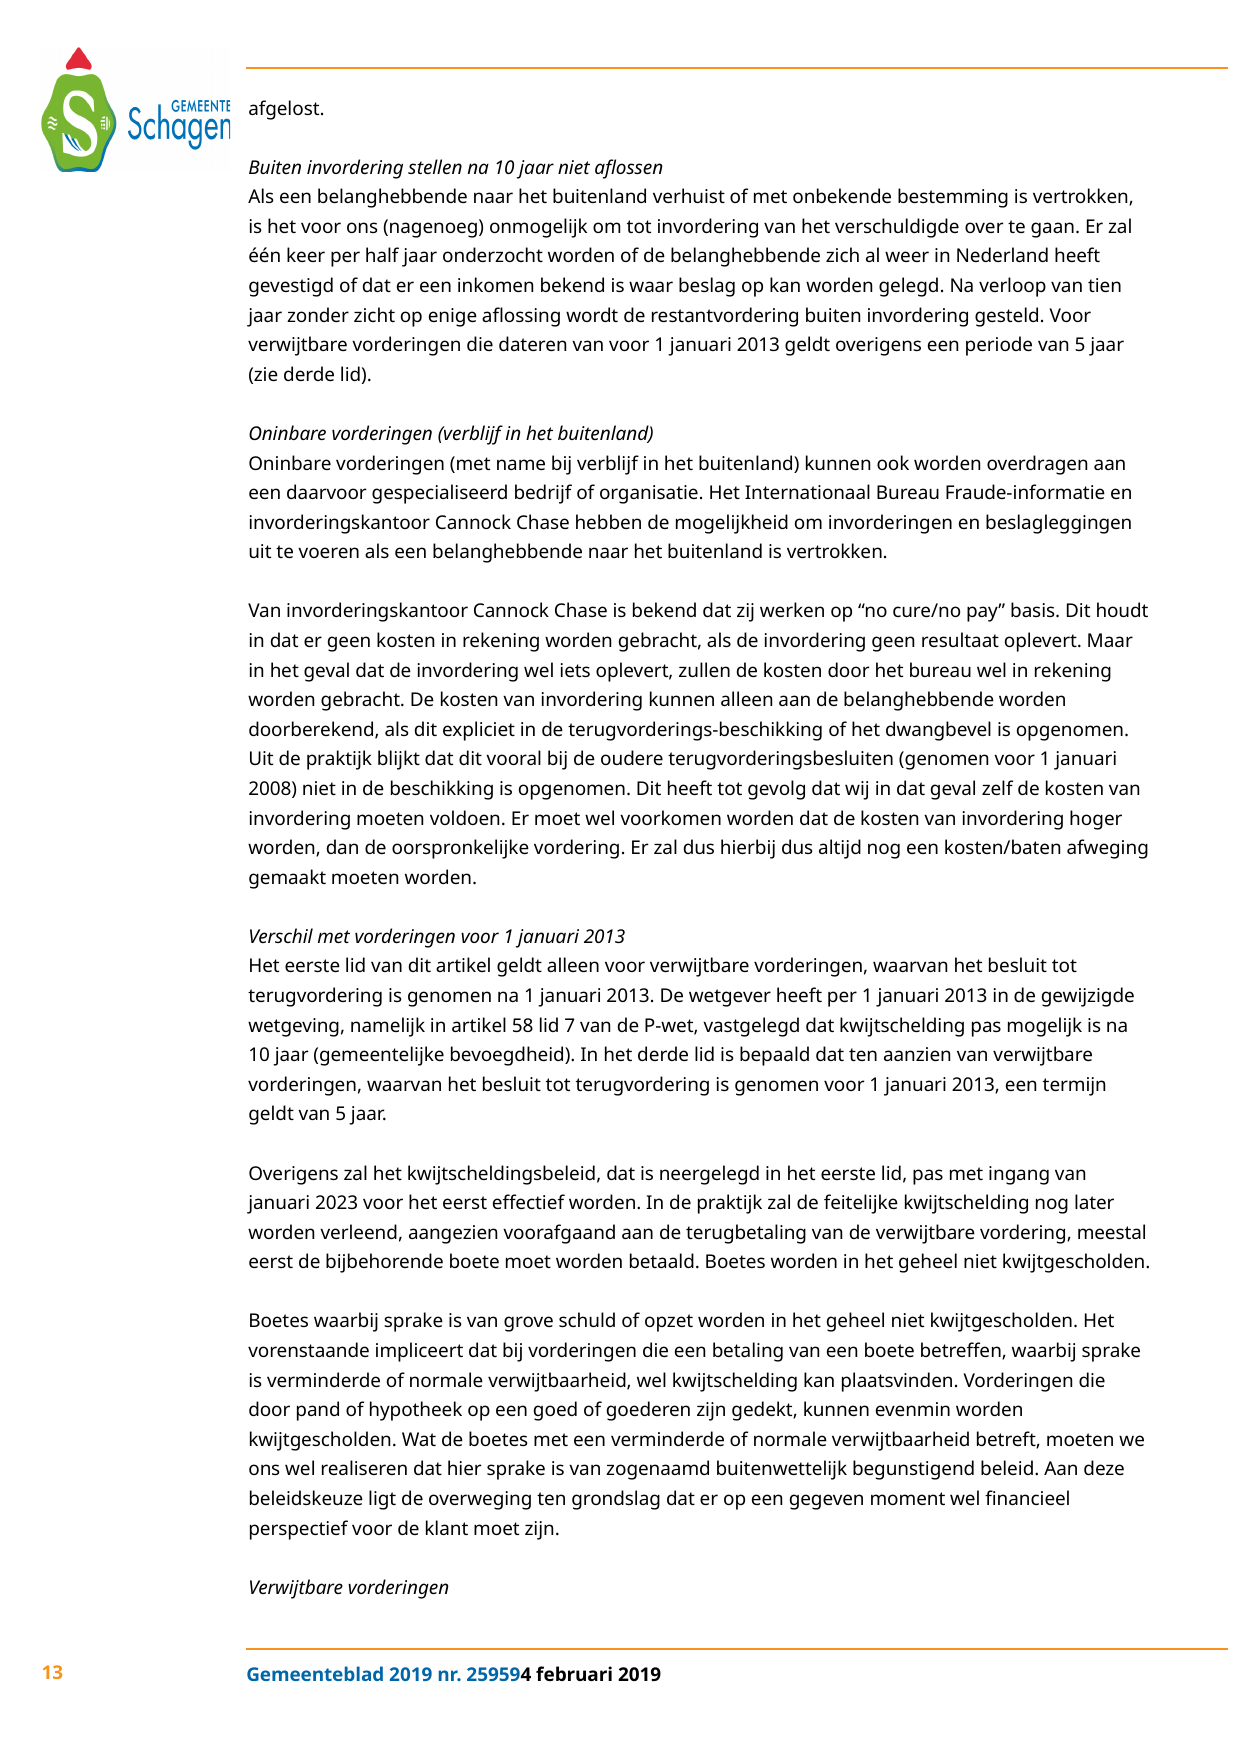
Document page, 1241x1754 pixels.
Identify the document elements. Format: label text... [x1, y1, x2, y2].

picture [41, 47, 231, 172]
text afgelost. [248, 95, 1152, 121]
text Verschil met vorderingen voor 1 januari 2013 [248, 923, 1152, 949]
text Als een belanghebbende naar het buitenland verhuist of met onbekende bestemming is vertrokken, is het voor ons (nagenoeg) onmogelijk om tot invordering van het verschuldigde over te gaan. Er zal één keer per half jaar onderzocht worden of de belanghebbende zich al weer in Nederland heeft gevestigd of dat er een inkomen bekend is waar beslag op kan worden gelegd. Na verloop van tien jaar zonder zicht op enige aflossing wordt de restantvordering buiten invordering gesteld. Voor verwijtbare vorderingen die dateren van voor 1 januari 2013 geldt overigens een periode van 5 jaar (zie derde lid). [248, 183, 1152, 387]
text Het eerste lid van dit artikel geldt alleen voor verwijtbare vorderingen, waarvan het besluit tot terugvordering is genomen na 1 januari 2013. De wetgever heeft per 1 januari 2013 in de gewijzigde wetgeving, namelijk in artikel 58 lid 7 van de P-wet, vastgelegd dat kwijtschelding pas mogelijk is na 10 jaar (gemeentelijke bevoegdheid). In het derde lid is bepaald dat ten aanzien van verwijtbare vorderingen, waarvan het besluit tot terugvordering is genomen voor 1 januari 2013, een termijn geldt van 5 jaar. [248, 953, 1152, 1126]
text Oninbare vorderingen (verblijf in het buitenland) [248, 420, 1152, 446]
text Buiten invordering stellen na 10 jaar niet aflossen [248, 154, 1152, 180]
text Overigens zal het kwijtscheldingsbeleid, dat is neergelegd in het eerste lid, pas met ingang van januari 2023 voor het eerst effectief worden. In de praktijk zal de feitelijke kwijtschelding nog later worden verleend, aangezien voorafgaand aan de terugbetaling van de verwijtbare vordering, meestal eerst de bijbehorende boete moet worden betaald. Boetes worden in het geheel niet kwijtgescholden. [248, 1160, 1152, 1274]
text Boetes waarbij sprake is van grove schuld of opzet worden in het geheel niet kwijtgescholden. Het vorenstaande impliceert dat bij vorderingen die een betaling van een boete betreffen, waarbij sprake is verminderde of normale verwijtbaarheid, wel kwijtschelding kan plaatsvinden. Vorderingen die door pand of hypotheek op een goed of goederen zijn gedekt, kunnen evenmin worden kwijtgescholden. Wat de boetes met een verminderde of normale verwijtbaarheid betreft, moeten we ons wel realiseren dat hier sprake is van zogenaamd buitenwettelijk begunstigend beleid. Aan deze beleidskeuze ligt de overweging ten grondslag dat er op een gegeven moment wel financieel perspectief voor de klant moet zijn. [248, 1308, 1152, 1541]
text Oninbare vorderingen (met name bij verblijf in het buitenland) kunnen ook worden overdragen aan een daarvoor gespecialiseerd bedrijf of organisatie. Het Internationaal Bureau Fraude-informatie en invorderingskantoor Cannock Chase hebben de mogelijkheid om invorderingen en beslagleggingen uit te voeren als een belanghebbende naar het buitenland is vertrokken. [248, 450, 1152, 564]
text Verwijtbare vorderingen [248, 1574, 1152, 1600]
text Van invorderingskantoor Cannock Chase is bekend dat zij werken op “no cure/no pay” basis. Dit houdt in dat er geen kosten in rekening worden gebracht, als de invordering geen resultaat oplevert. Maar in het geval dat de invordering wel iets oplevert, zullen de kosten door het bureau wel in rekening worden gebracht. De kosten van invordering kunnen alleen aan de belanghebbende worden doorberekend, als dit expliciet in de terugvorderings-beschikking of het dwangbevel is opgenomen. Uit de praktijk blijkt dat dit vooral bij de oudere terugvorderingsbesluiten (genomen voor 1 januari 2008) niet in de beschikking is opgenomen. Dit heeft tot gevolg dat wij in dat geval zelf de kosten van invordering moeten voldoen. Er moet wel voorkomen worden dat de kosten van invordering hoger worden, dan de oorspronkelijke vordering. Er zal dus hierbij dus altijd nog een kosten/baten afweging gemaakt moeten worden. [248, 598, 1152, 890]
